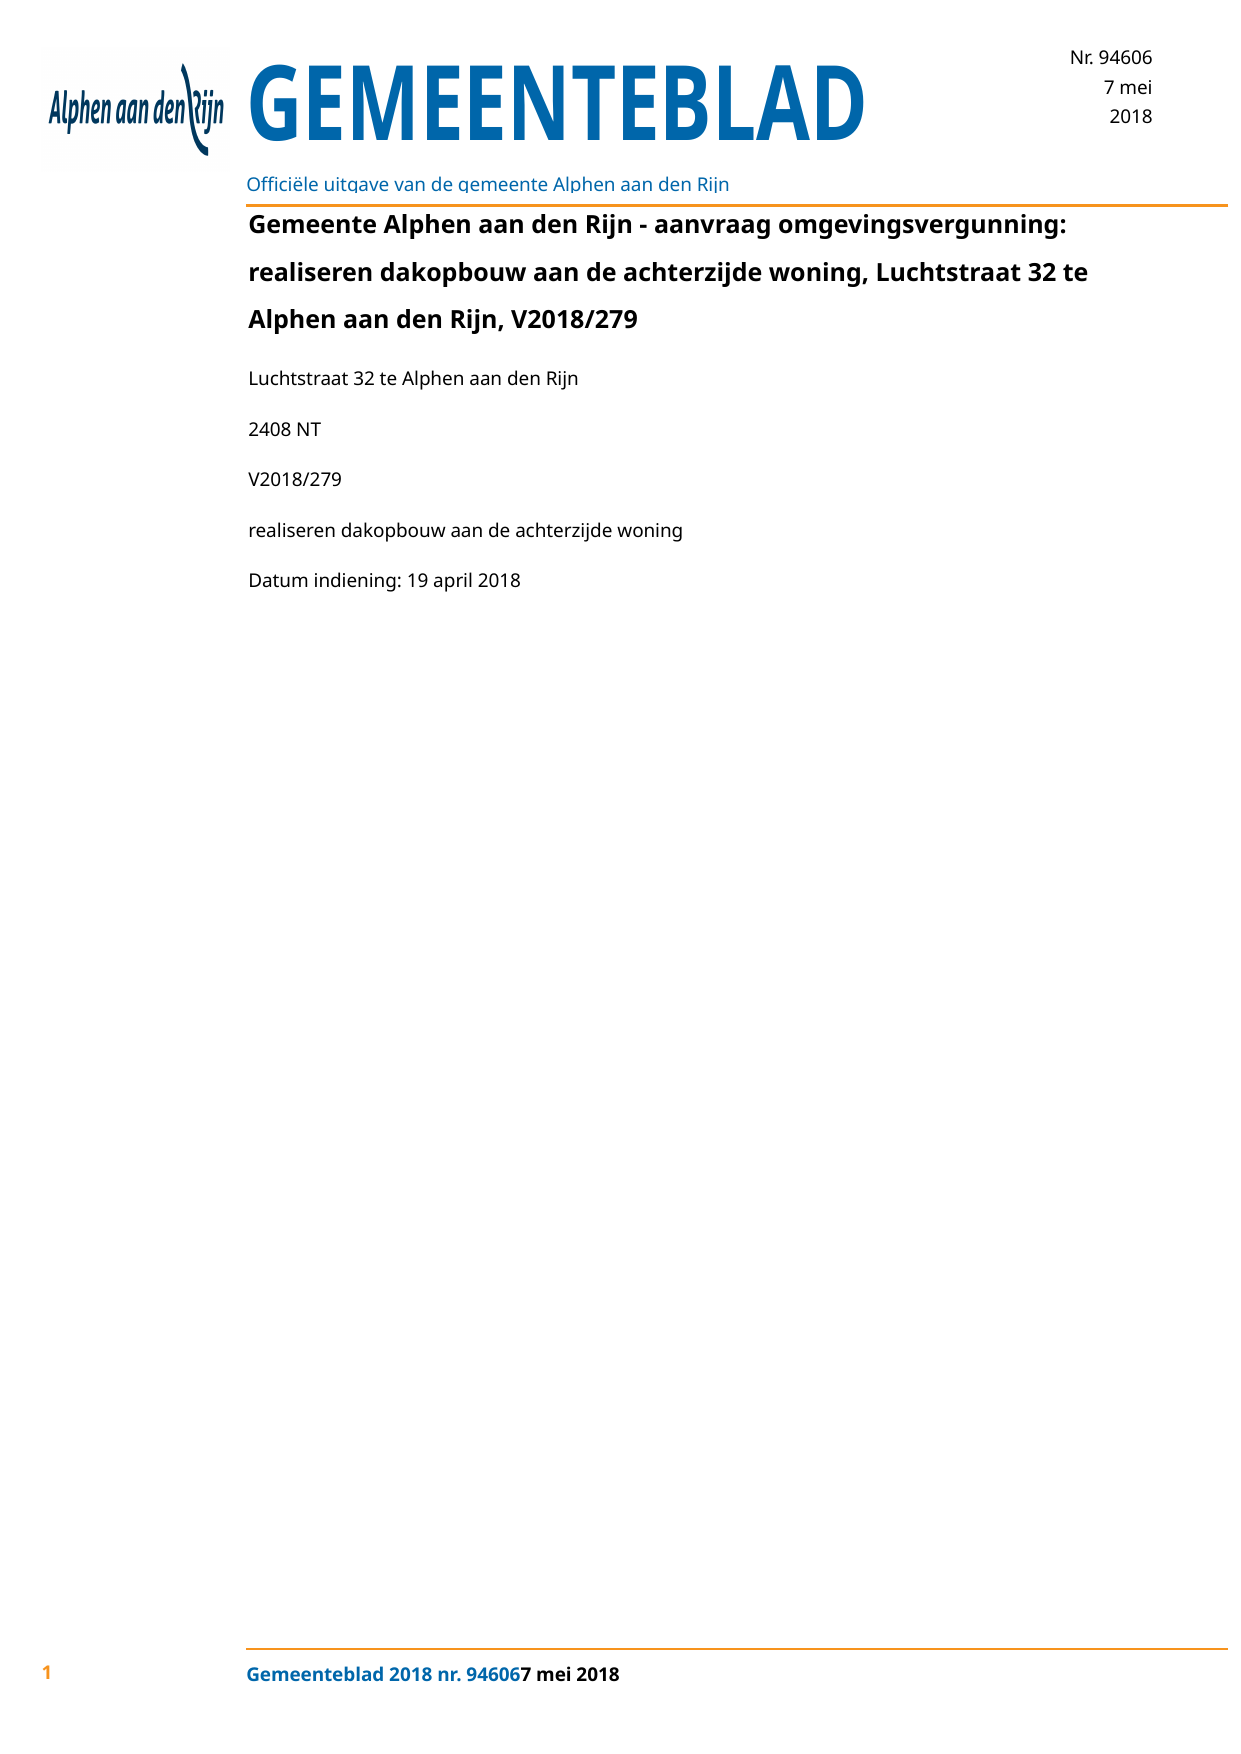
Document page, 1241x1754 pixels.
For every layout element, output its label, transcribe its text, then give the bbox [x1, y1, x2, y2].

text 2408 NT [248, 416, 1152, 442]
text realiseren dakopbouw aan de achterzijde woning [248, 517, 1152, 542]
text Datum indiening: 19 april 2018 [248, 567, 1152, 593]
text Gemeente Alphen aan den Rijn - aanvraag omgevingsvergunning: realiseren dakopbouw aan de achterzijde woning, Luchtstraat 32 te Alphen aan den Rijn, V2018/279 [248, 207, 1152, 336]
text Luchtstraat 32 te Alphen aan den Rijn [248, 366, 1152, 391]
text V2018/279 [248, 466, 1152, 492]
picture [41, 47, 231, 172]
